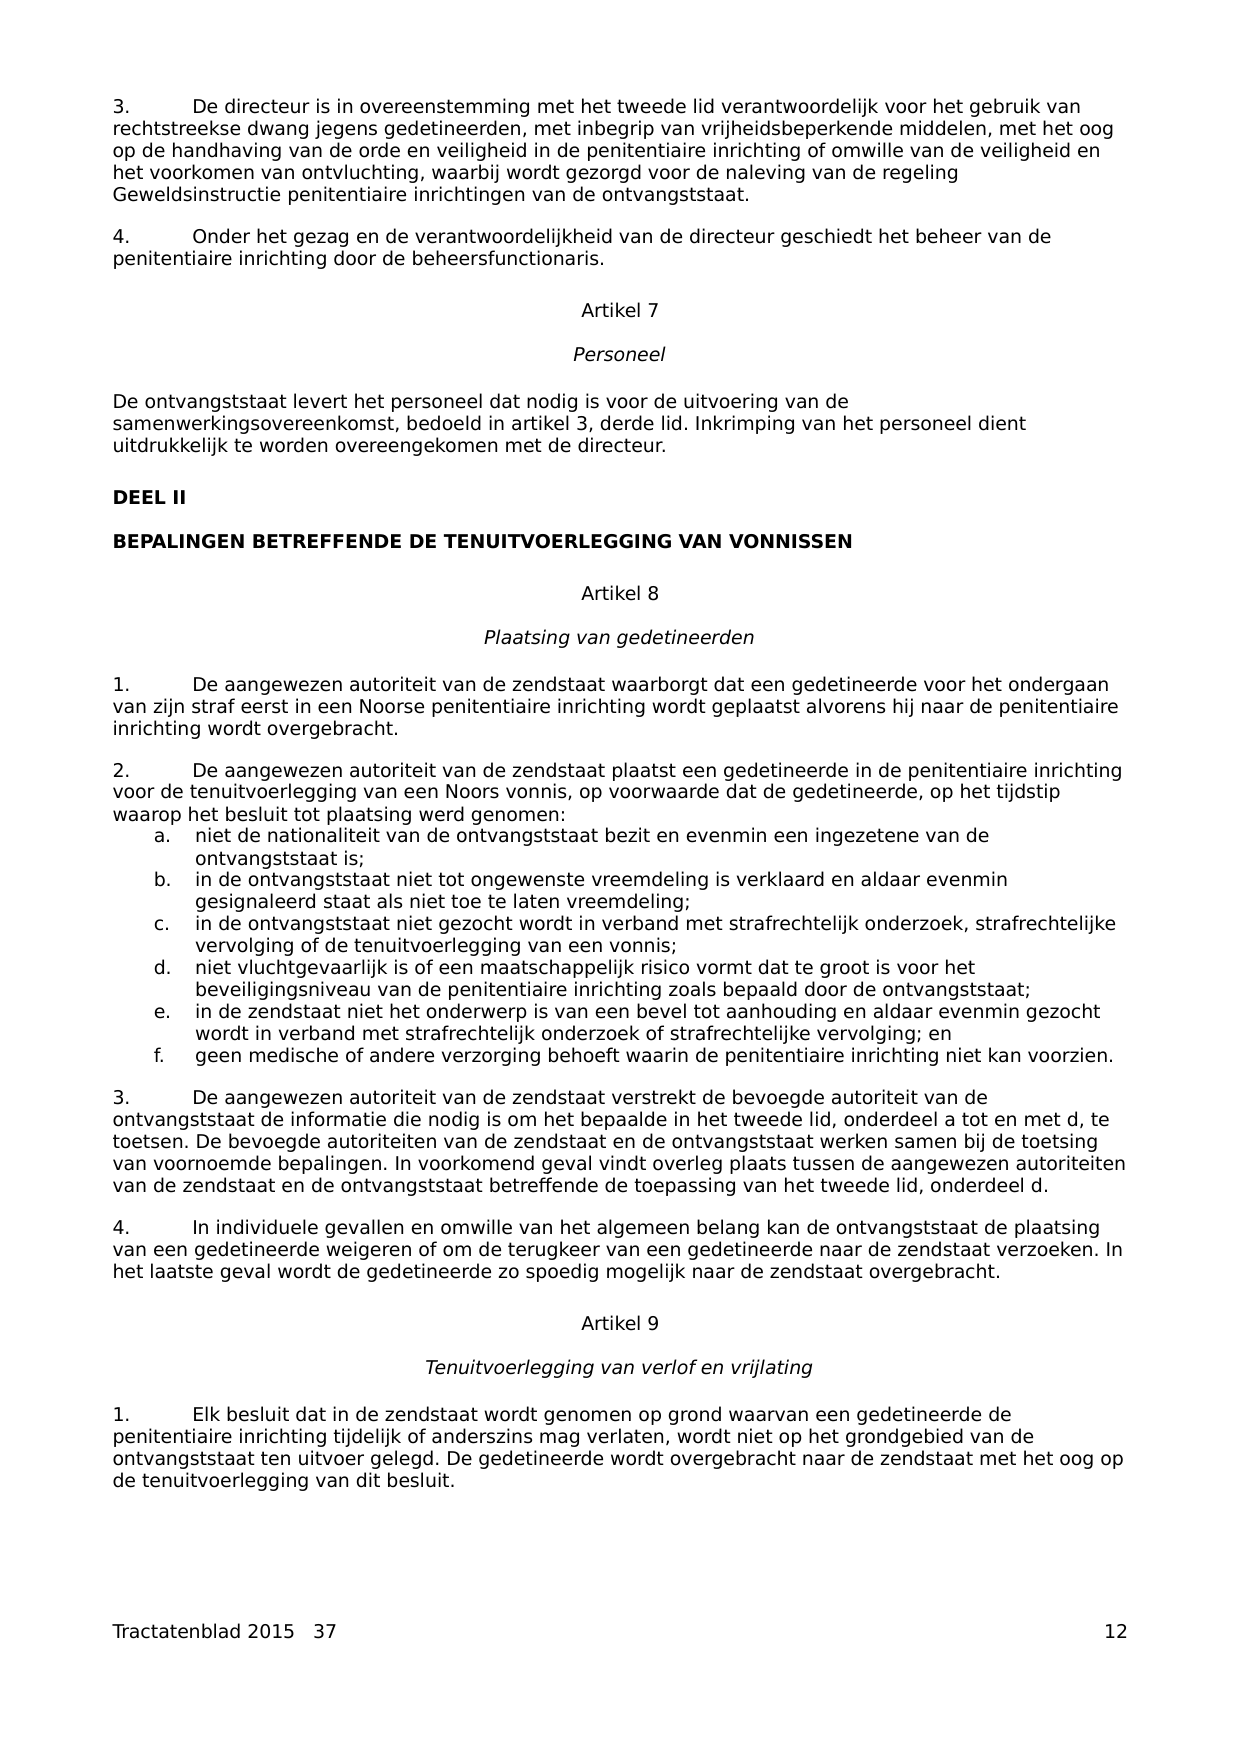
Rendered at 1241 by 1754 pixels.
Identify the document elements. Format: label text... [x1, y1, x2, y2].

text 1. De aangewezen autoriteit van de zendstaat waarborgt dat een gedetineerde voor het ondergaan van zijn straf eerst in een Noorse penitentiaire inrichting wordt geplaatst alvorens hij naar de penitentiaire inrichting wordt overgebracht. [112, 673, 1128, 739]
text 2. De aangewezen autoriteit van de zendstaat plaatst een gedetineerde in de penitentiaire inrichting voor de tenuitvoerlegging van een Noors vonnis, op voorwaarde dat de gedetineerde, op het tijdstip waarop het besluit tot plaatsing werd genomen: [112, 759, 1128, 825]
text b. in de ontvangststaat niet tot ongewenste vreemdeling is verklaard en aldaar evenmin gesignaleerd staat als niet toe te laten vreemdeling; [153, 869, 1128, 913]
subtitle Artikel 9 Tenuitvoerlegging van verlof en vrijlating [112, 1313, 1128, 1379]
text a. niet de nationaliteit van de ontvangststaat bezit en evenmin een ingezetene van de ontvangststaat is; [153, 825, 1128, 869]
text 4. In individuele gevallen en omwille van het algemeen belang kan de ontvangststaat de plaatsing van een gedetineerde weigeren of om de terugkeer van een gedetineerde naar de zendstaat verzoeken. In het laatste geval wordt de gedetineerde zo spoedig mogelijk naar de zendstaat overgebracht. [112, 1217, 1128, 1283]
text d. niet vluchtgevaarlijk is of een maatschappelijk risico vormt dat te groot is voor het beveiligingsniveau van de penitentiaire inrichting zoals bepaald door de ontvangststaat; [153, 957, 1128, 1001]
text e. in de zendstaat niet het onderwerp is van een bevel tot aanhouding en aldaar evenmin gezocht wordt in verband met strafrechtelijk onderzoek of strafrechtelijke vervolging; en [153, 1001, 1128, 1045]
text 3. De directeur is in overeenstemming met het tweede lid verantwoordelijk voor het gebruik van rechtstreekse dwang jegens gedetineerden, met inbegrip van vrijheidsbeperkende middelen, met het oog op de handhaving van de orde en veiligheid in de penitentiaire inrichting of omwille van de veiligheid en het voorkomen van ontvluchting, waarbij wordt gezorgd voor de naleving van de regeling Geweldsinstructie penitentiaire inrichtingen van de ontvangststaat. [112, 96, 1128, 206]
text c. in de ontvangststaat niet gezocht wordt in verband met strafrechtelijk onderzoek, strafrechtelijke vervolging of de tenuitvoerlegging van een vonnis; [153, 913, 1128, 957]
text 4. Onder het gezag en de verantwoordelijkheid van de directeur geschiedt het beheer van de penitentiaire inrichting door de beheersfunctionaris. [112, 226, 1128, 270]
subtitle Artikel 7 Personeel [112, 300, 1128, 366]
subtitle DEEL II BEPALINGEN BETREFFENDE DE TENUITVOERLEGGING VAN VONNISSEN [112, 487, 1128, 553]
text 1. Elk besluit dat in de zendstaat wordt genomen op grond waarvan een gedetineerde de penitentiaire inrichting tijdelijk of anderszins mag verlaten, wordt niet op het grondgebied van de ontvangststaat ten uitvoer gelegd. De gedetineerde wordt overgebracht naar de zendstaat met het oog op de tenuitvoerlegging van dit besluit. [112, 1404, 1128, 1492]
text De ontvangststaat levert het personeel dat nodig is voor de uitvoering van de samenwerkingsovereenkomst, bedoeld in artikel 3, derde lid. Inkrimping van het personeel dient uitdrukkelijk te worden overeengekomen met de directeur. [112, 391, 1128, 457]
subtitle Artikel 8 Plaatsing van gedetineerden [112, 583, 1128, 648]
text f. geen medische of andere verzorging behoeft waarin de penitentiaire inrichting niet kan voorzien. [153, 1045, 1128, 1067]
text 3. De aangewezen autoriteit van de zendstaat verstrekt de bevoegde autoriteit van de ontvangststaat de informatie die nodig is om het bepaalde in het tweede lid, onderdeel a tot en met d, te toetsen. De bevoegde autoriteiten van de zendstaat en de ontvangststaat werken samen bij de toetsing van voornoemde bepalingen. In voorkomend geval vindt overleg plaats tussen de aangewezen autoriteiten van de zendstaat en de ontvangststaat betreffende de toepassing van het tweede lid, onderdeel d. [112, 1087, 1128, 1197]
